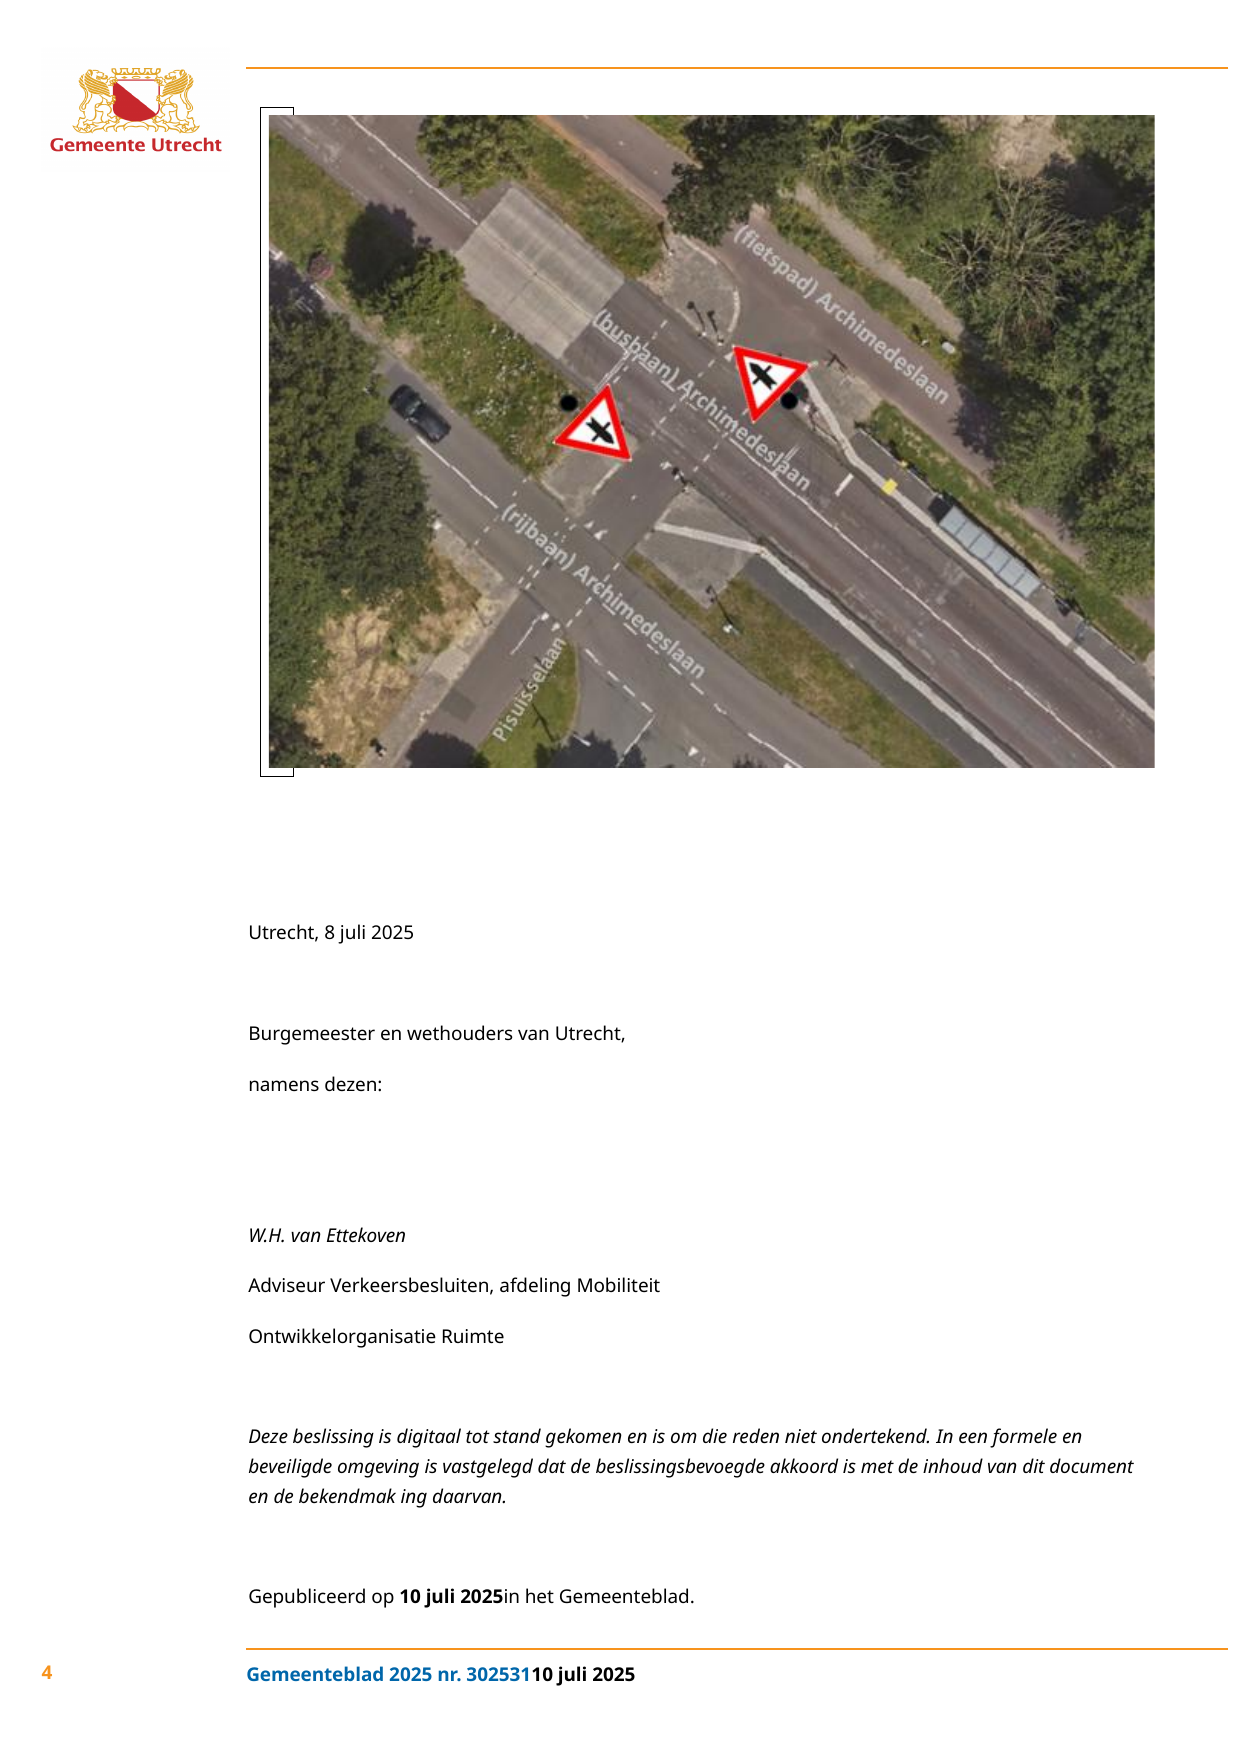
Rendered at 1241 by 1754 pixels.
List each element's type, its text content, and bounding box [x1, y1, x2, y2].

picture [268, 115, 1155, 768]
text W.H. van Ettekoven [248, 1222, 1152, 1248]
text namens dezen: [248, 1071, 1152, 1097]
picture [41, 47, 231, 172]
text Deze beslissing is digitaal tot stand gekomen en is om die reden niet ondertekend. In een formele en beveiligde omgeving is vastgelegd dat de beslissingsbevoegde akkoord is met de inhoud van dit document en de bekendmak ing daarvan. [248, 1424, 1152, 1509]
text Ontwikkelorganisatie Ruimte [248, 1323, 1152, 1349]
text Utrecht, 8 juli 2025 [248, 919, 1152, 945]
text Adviseur Verkeersbesluiten, afdeling Mobiliteit [248, 1272, 1152, 1298]
text Gepubliceerd op 10 juli 2025in het Gemeenteblad. [248, 1584, 1152, 1609]
text Burgemeester en wethouders van Utrecht, [248, 1020, 1152, 1046]
